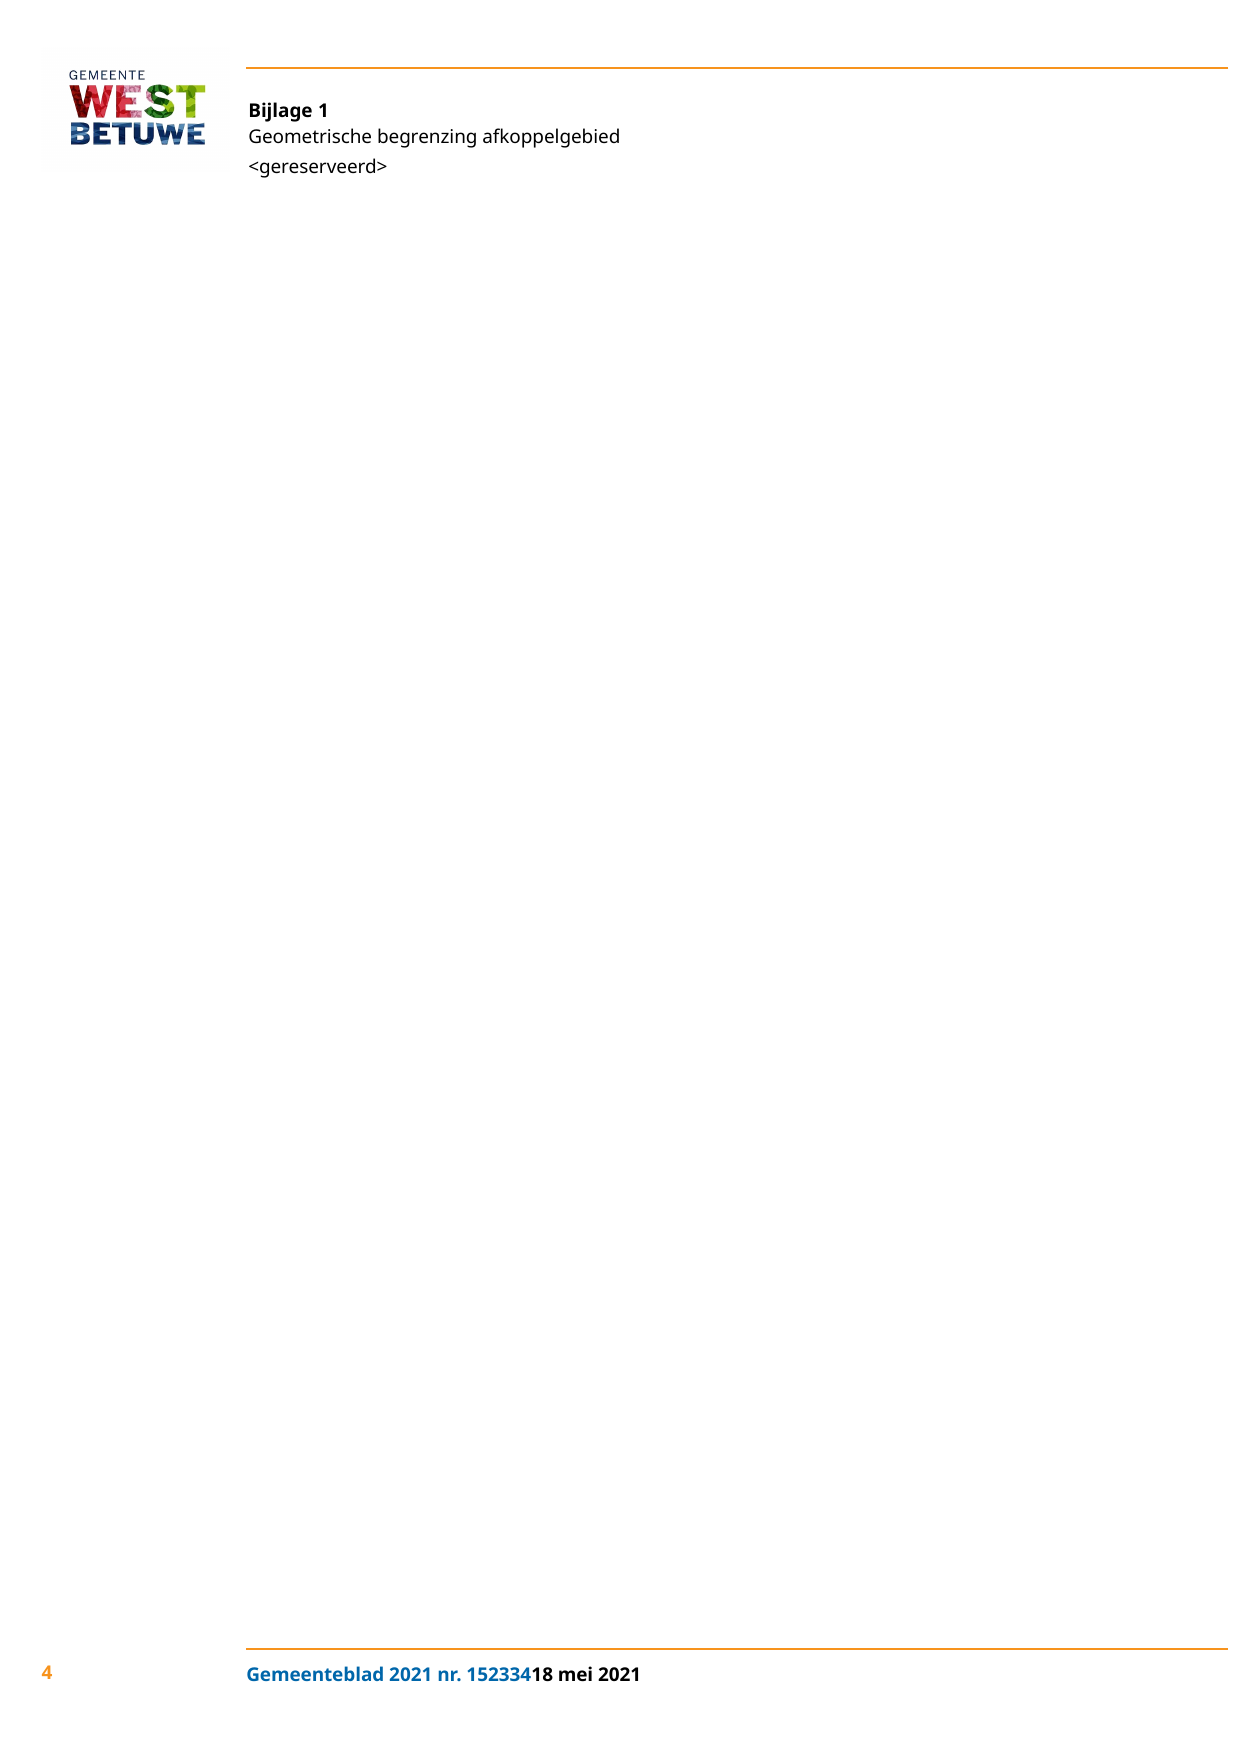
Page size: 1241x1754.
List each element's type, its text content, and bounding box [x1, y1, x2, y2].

text Geometrische begrenzing afkoppelgebied [248, 123, 1152, 149]
text <gereserveerd> [248, 153, 1152, 179]
text Bijlage 1 [248, 95, 1152, 123]
picture [41, 47, 231, 172]
